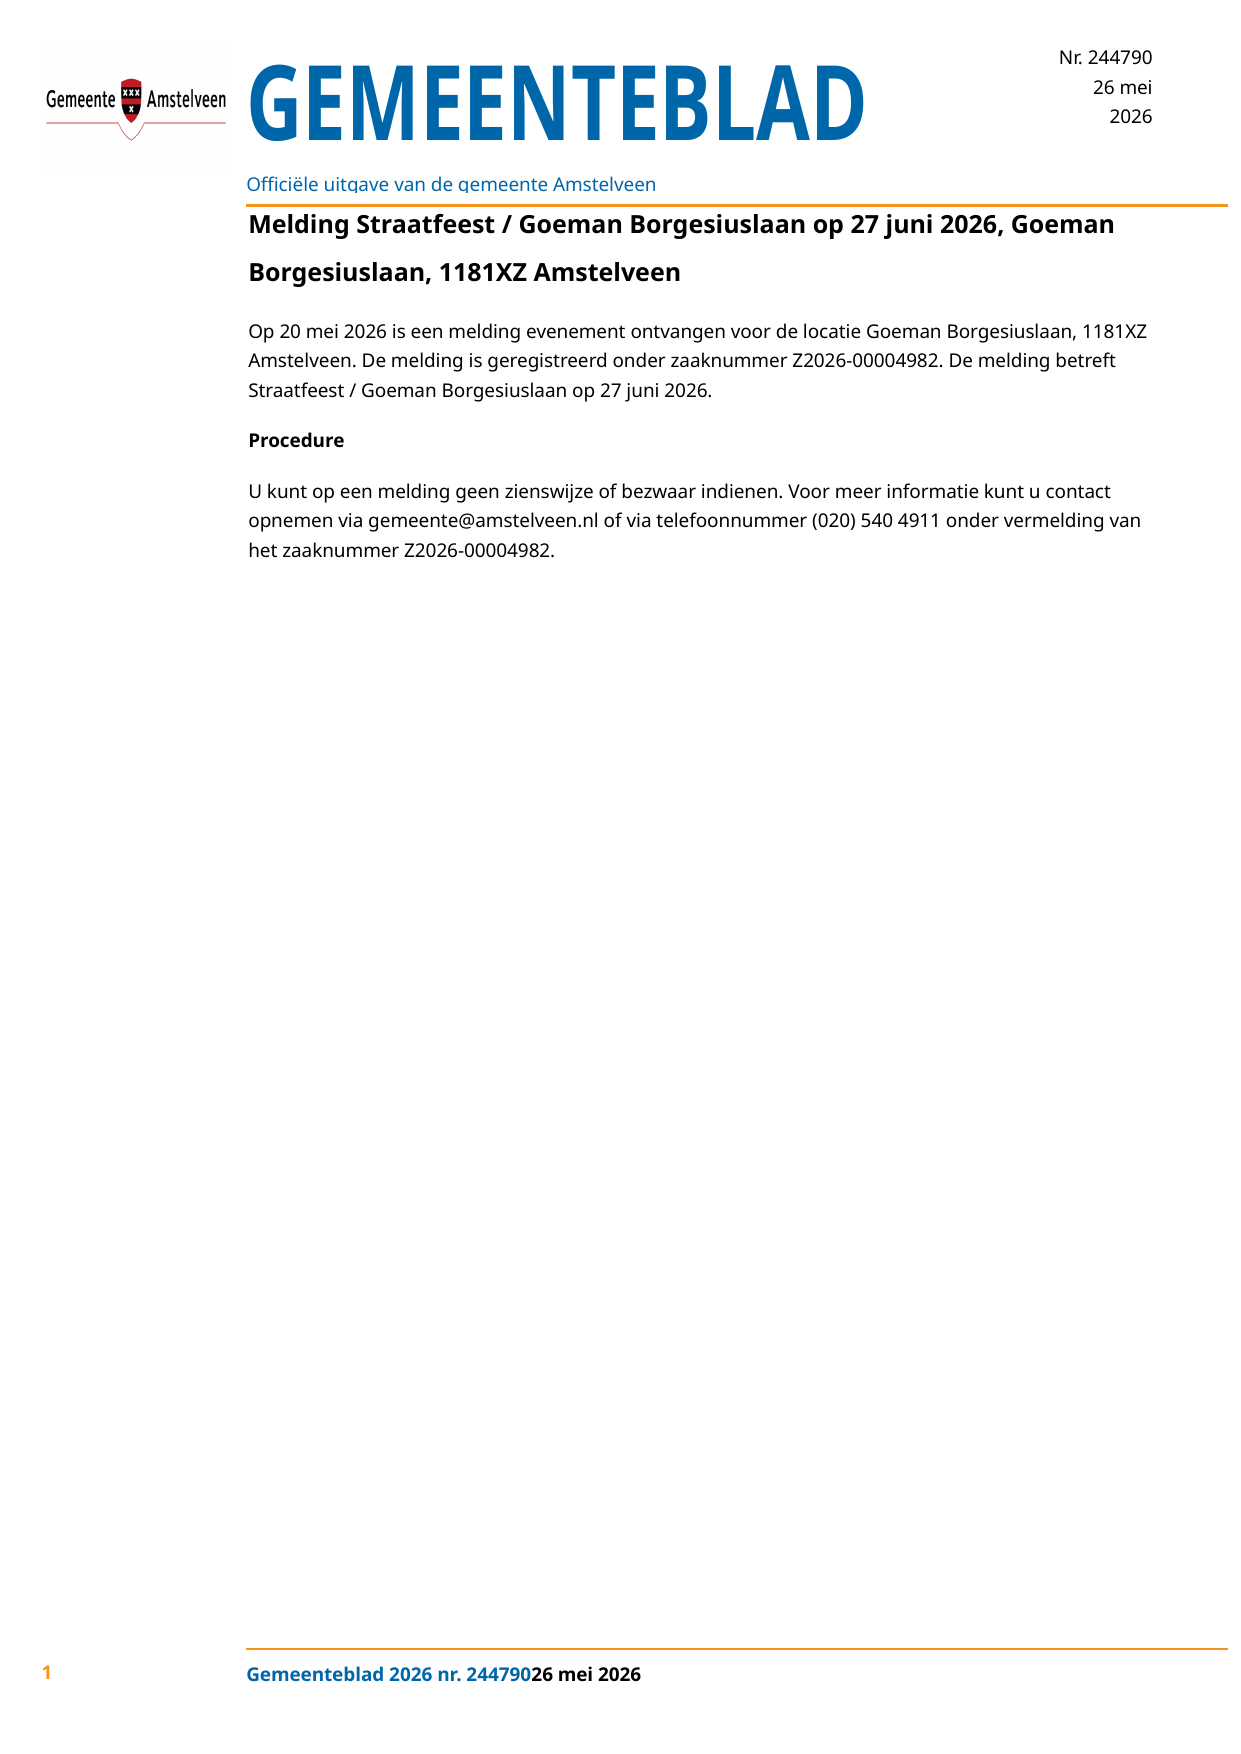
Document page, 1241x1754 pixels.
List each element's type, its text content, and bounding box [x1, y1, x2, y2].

text Op 20 mei 2026 is een melding evenement ontvangen voor de locatie Goeman Borgesiuslaan, 1181XZ Amstelveen. De melding is geregistreerd onder zaaknummer Z2026-00004982. De melding betreft Straatfeest / Goeman Borgesiuslaan op 27 juni 2026. [248, 318, 1152, 403]
picture [41, 47, 231, 172]
text U kunt op een melding geen zienswijze of bezwaar indienen. Voor meer informatie kunt u contact opnemen via gemeente@amstelveen.nl of via telefoonnummer (020) 540 4911 onder vermelding van het zaaknummer Z2026-00004982. [248, 478, 1152, 563]
text Melding Straatfeest / Goeman Borgesiuslaan op 27 juni 2026, Goeman Borgesiuslaan, 1181XZ Amstelveen [248, 207, 1152, 288]
text Procedure [248, 427, 1152, 453]
